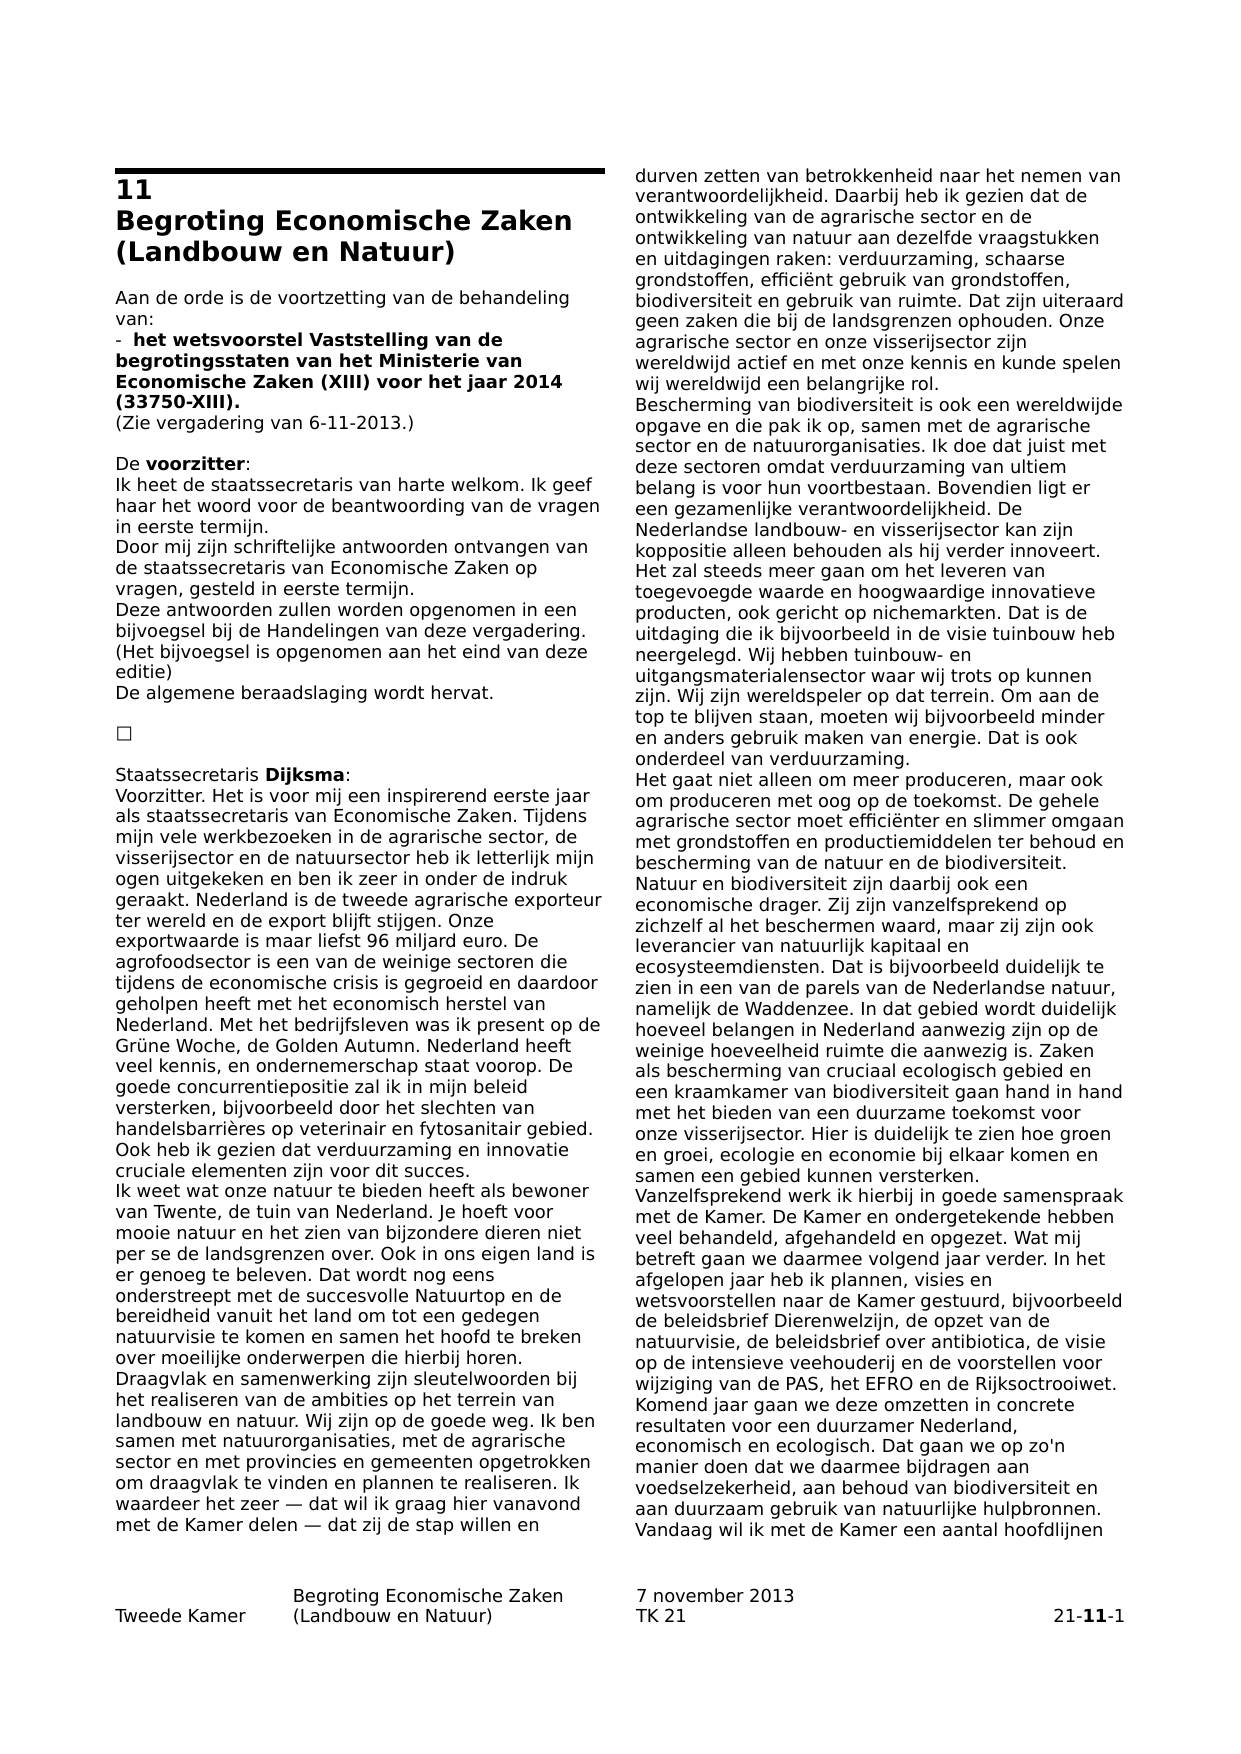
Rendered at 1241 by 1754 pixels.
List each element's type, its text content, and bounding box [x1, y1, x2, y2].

text Door mij zijn schriftelijke antwoorden ontvangen van de staatssecretaris van Economische Zaken op vragen, gesteld in eerste termijn. [115, 537, 605, 600]
text Bescherming van biodiversiteit is ook een wereldwijde opgave en die pak ik op, samen met de agrarische sector en de natuurorganisaties. Ik doe dat juist met deze sectoren omdat verduurzaming van ultiem belang is voor hun voortbestaan. Bovendien ligt er een gezamenlijke verantwoordelijkheid. De Nederlandse landbouw- en visserijsector kan zijn koppositie alleen behouden als hij verder innoveert. Het zal steeds meer gaan om het leveren van toegevoegde waarde en hoogwaardige innovatieve producten, ook gericht op nichemarkten. Dat is de uitdaging die ik bijvoorbeeld in de visie tuinbouw heb neergelegd. Wij hebben tuinbouw- en uitgangsmaterialensector waar wij trots op kunnen zijn. Wij zijn wereldspeler op dat terrein. Om aan de top te blijven staan, moeten wij bijvoorbeeld minder en anders gebruik maken van energie. Dat is ook onderdeel van verduurzaming. [635, 394, 1125, 769]
text Ik weet wat onze natuur te bieden heeft als bewoner van Twente, de tuin van Nederland. Je hoeft voor mooie natuur en het zien van bijzondere dieren niet per se de landsgrenzen over. Ook in ons eigen land is er genoeg te beleven. Dat wordt nog eens onderstreept met de succesvolle Natuurtop en de bereidheid vanuit het land om tot een gedegen natuurvisie te komen en samen het hoofd te breken over moeilijke onderwerpen die hierbij horen. [115, 1181, 605, 1369]
text durven zetten van betrokkenheid naar het nemen van verantwoordelijkheid. Daarbij heb ik gezien dat de ontwikkeling van de agrarische sector en de ontwikkeling van natuur aan dezelfde vraagstukken en uitdagingen raken: verduurzaming, schaarse grondstoffen, efficiënt gebruik van grondstoffen, biodiversiteit en gebruik van ruimte. Dat zijn uiteraard geen zaken die bij de landsgrenzen ophouden. Onze agrarische sector en onze visserijsector zijn wereldwijd actief en met onze kennis en kunde spelen wij wereldwijd een belangrijke rol. [635, 165, 1125, 394]
text Ik heet de staatssecretaris van harte welkom. Ik geef haar het woord voor de beantwoording van de vragen in eerste termijn. [115, 475, 605, 537]
text (Het bijvoegsel is opgenomen aan het eind van deze editie) [115, 641, 605, 683]
text De voorzitter: [115, 454, 605, 475]
text Deze antwoorden zullen worden opgenomen in een bijvoegsel bij de Handelingen van deze vergadering. [115, 600, 605, 641]
text De algemene beraadslaging wordt hervat. [115, 683, 605, 704]
text Voorzitter. Het is voor mij een inspirerend eerste jaar als staatssecretaris van Economische Zaken. Tijdens mijn vele werkbezoeken in de agrarische sector, de visserijsector en de natuursector heb ik letterlijk mijn ogen uitgekeken en ben ik zeer in onder de indruk geraakt. Nederland is de tweede agrarische exporteur ter wereld en de export blijft stijgen. Onze exportwaarde is maar liefst 96 miljard euro. De agrofoodsector is een van de weinige sectoren die tijdens de economische crisis is gegroeid en daardoor geholpen heeft met het economisch herstel van Nederland. Met het bedrijfsleven was ik present op de Grüne Woche, de Golden Autumn. Nederland heeft veel kennis, en ondernemerschap staat voorop. De goede concurrentiepositie zal ik in mijn beleid versterken, bijvoorbeeld door het slechten van handelsbarrières op veterinair en fytosanitair gebied. Ook heb ik gezien dat verduurzaming en innovatie cruciale elementen zijn voor dit succes. [115, 785, 605, 1181]
title 11 Begroting Economische Zaken (Landbouw en Natuur) [115, 174, 605, 268]
list het wetsvoorstel Vaststelling van de begrotingsstaten van het Ministerie van Economische Zaken (XIII) voor het jaar 2014 (33750-XIII). [115, 330, 605, 413]
text Vanzelfsprekend werk ik hierbij in goede samenspraak met de Kamer. De Kamer en ondergetekende hebben veel behandeld, afgehandeld en opgezet. Wat mij betreft gaan we daarmee volgend jaar verder. In het afgelopen jaar heb ik plannen, visies en wetsvoorstellen naar de Kamer gestuurd, bijvoorbeeld de beleidsbrief Dierenwelzijn, de opzet van de natuurvisie, de beleidsbrief over antibiotica, de visie op de intensieve veehouderij en de voorstellen voor wijziging van de PAS, het EFRO en de Rijksoctrooiwet. Komend jaar gaan we deze omzetten in concrete resultaten voor een duurzamer Nederland, economisch en ecologisch. Dat gaan we op zo'n manier doen dat we daarmee bijdragen aan voedselzekerheid, aan behoud van biodiversiteit en aan duurzaam gebruik van natuurlijke hulpbronnen. [635, 1186, 1125, 1519]
text Aan de orde is de voortzetting van de behandeling van: [115, 288, 605, 330]
text Staatssecretaris Dijksma: [115, 764, 605, 785]
text Vandaag wil ik met de Kamer een aantal hoofdlijnen [635, 1519, 1125, 1540]
text ⬜ [115, 724, 605, 744]
text (Zie vergadering van 6-11-2013.) [115, 413, 605, 434]
text Het gaat niet alleen om meer produceren, maar ook om produceren met oog op de toekomst. De gehele agrarische sector moet efficiënter en slimmer omgaan met grondstoffen en productiemiddelen ter behoud en bescherming van de natuur en de biodiversiteit. Natuur en biodiversiteit zijn daarbij ook een economische drager. Zij zijn vanzelfsprekend op zichzelf al het beschermen waard, maar zij zijn ook leverancier van natuurlijk kapitaal en ecosysteemdiensten. Dat is bijvoorbeeld duidelijk te zien in een van de parels van de Nederlandse natuur, namelijk de Waddenzee. In dat gebied wordt duidelijk hoeveel belangen in Nederland aanwezig zijn op de weinige hoeveelheid ruimte die aanwezig is. Zaken als bescherming van cruciaal ecologisch gebied en een kraamkamer van biodiversiteit gaan hand in hand met het bieden van een duurzame toekomst voor onze visserijsector. Hier is duidelijk te zien hoe groen en groei, ecologie en economie bij elkaar komen en samen een gebied kunnen versterken. [635, 769, 1125, 1186]
text Draagvlak en samenwerking zijn sleutelwoorden bij het realiseren van de ambities op het terrein van landbouw en natuur. Wij zijn op de goede weg. Ik ben samen met natuurorganisaties, met de agrarische sector en met provincies en gemeenten opgetrokken om draagvlak te vinden en plannen te realiseren. Ik waardeer het zeer — dat wil ik graag hier vanavond met de Kamer delen — dat zij de stap willen en [115, 1369, 605, 1535]
